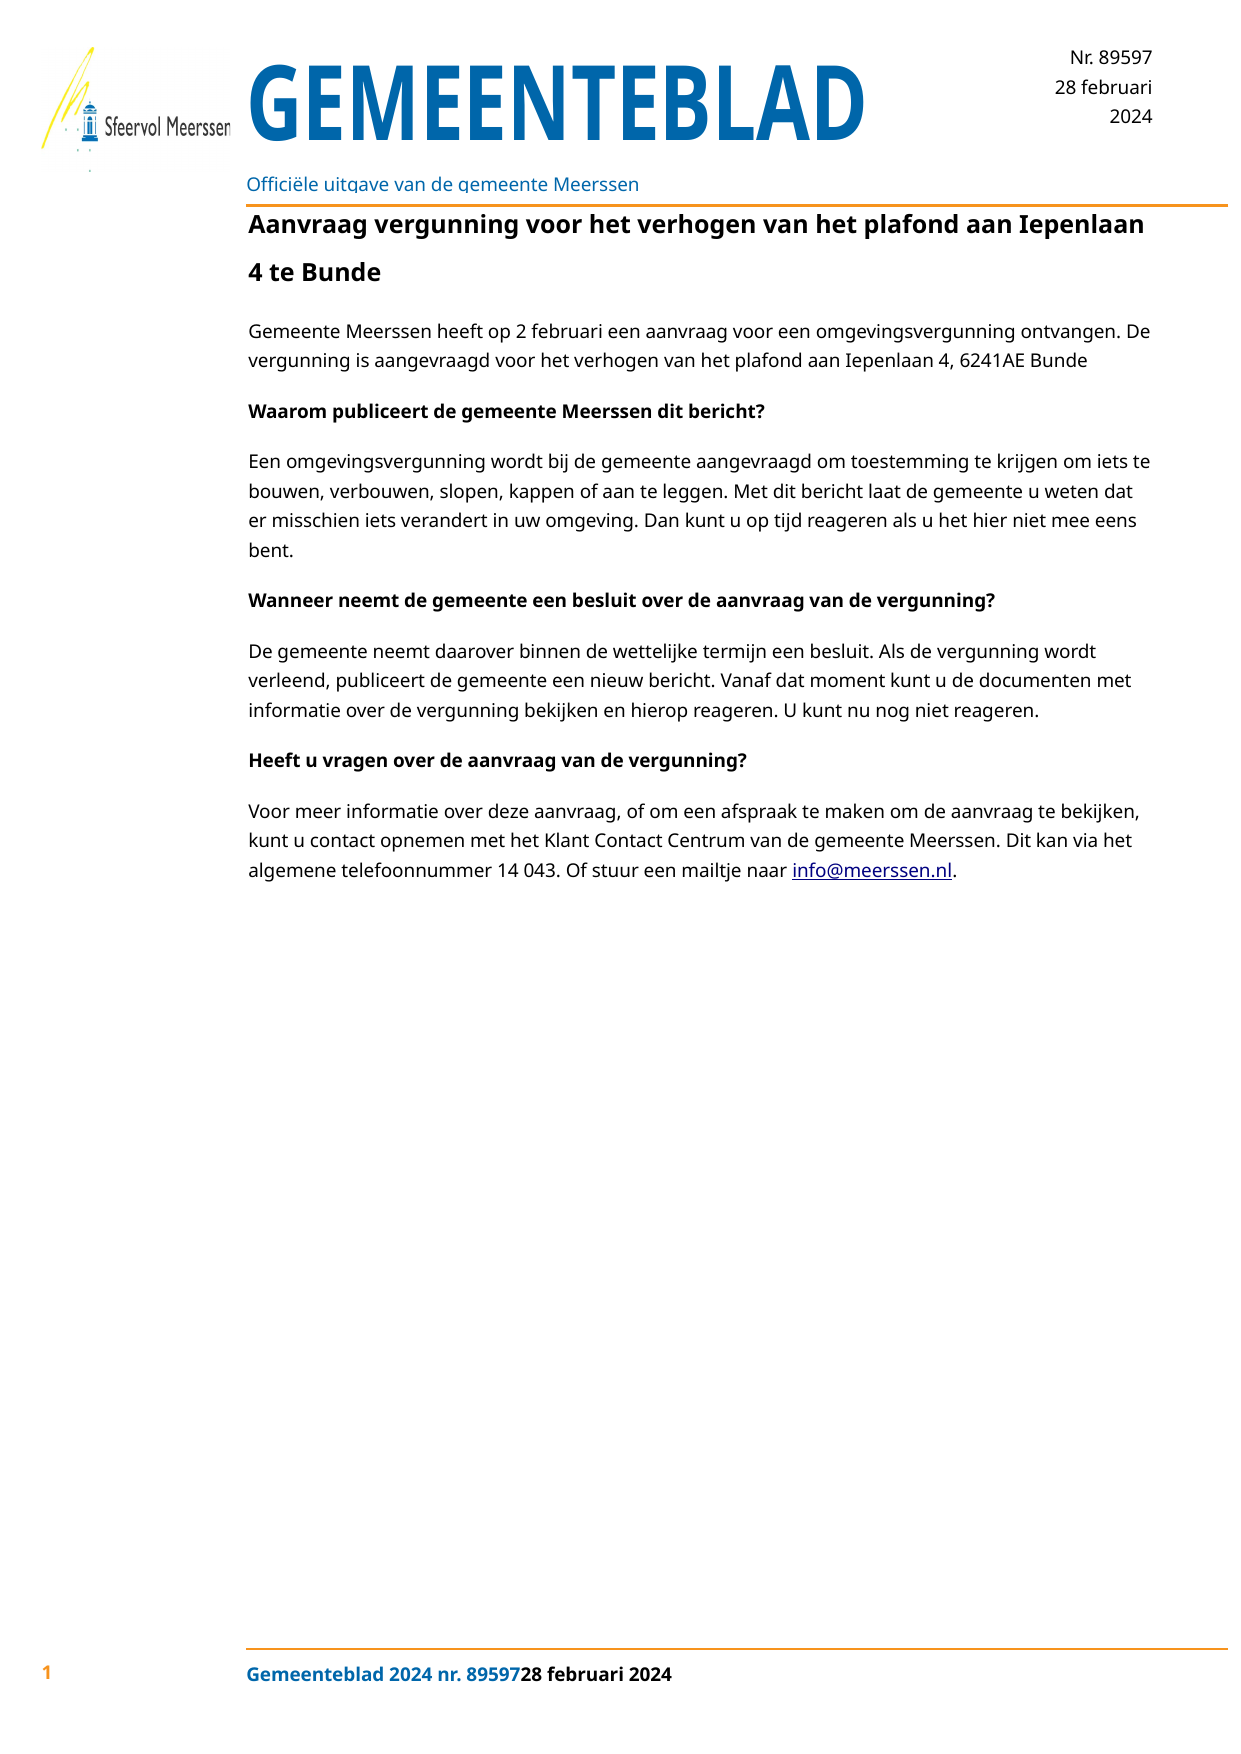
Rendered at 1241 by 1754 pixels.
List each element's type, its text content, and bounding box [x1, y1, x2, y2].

text Waarom publiceert de gemeente Meerssen dit bericht? [248, 398, 1152, 424]
text Voor meer informatie over deze aanvraag, of om een afspraak te maken om de aanvraag te bekijken, kunt u contact opnemen met het Klant Contact Centrum van de gemeente Meerssen. Dit kan via het algemene telefoonnummer 14 043. Of stuur een mailtje naar info@meerssen.nl. [248, 798, 1152, 883]
text Wanneer neemt de gemeente een besluit over de aanvraag van de vergunning? [248, 587, 1152, 613]
text De gemeente neemt daarover binnen de wettelijke termijn een besluit. Als de vergunning wordt verleend, publiceert de gemeente een nieuw bericht. Vanaf dat moment kunt u de documenten met informatie over de vergunning bekijken en hierop reageren. U kunt nu nog niet reageren. [248, 638, 1152, 723]
text Een omgevingsvergunning wordt bij de gemeente aangevraagd om toestemming te krijgen om iets te bouwen, verbouwen, slopen, kappen of aan te leggen. Met dit bericht laat de gemeente u weten dat er misschien iets verandert in uw omgeving. Dan kunt u op tijd reageren als u het hier niet mee eens bent. [248, 448, 1152, 563]
text Aanvraag vergunning voor het verhogen van het plafond aan Iepenlaan 4 te Bunde [248, 207, 1152, 288]
text Heeft u vragen over de aanvraag van de vergunning? [248, 747, 1152, 773]
picture [41, 47, 231, 172]
text Gemeente Meerssen heeft op 2 februari een aanvraag voor een omgevingsvergunning ontvangen. De vergunning is aangevraagd voor het verhogen van het plafond aan Iepenlaan 4, 6241AE Bunde [248, 318, 1152, 373]
